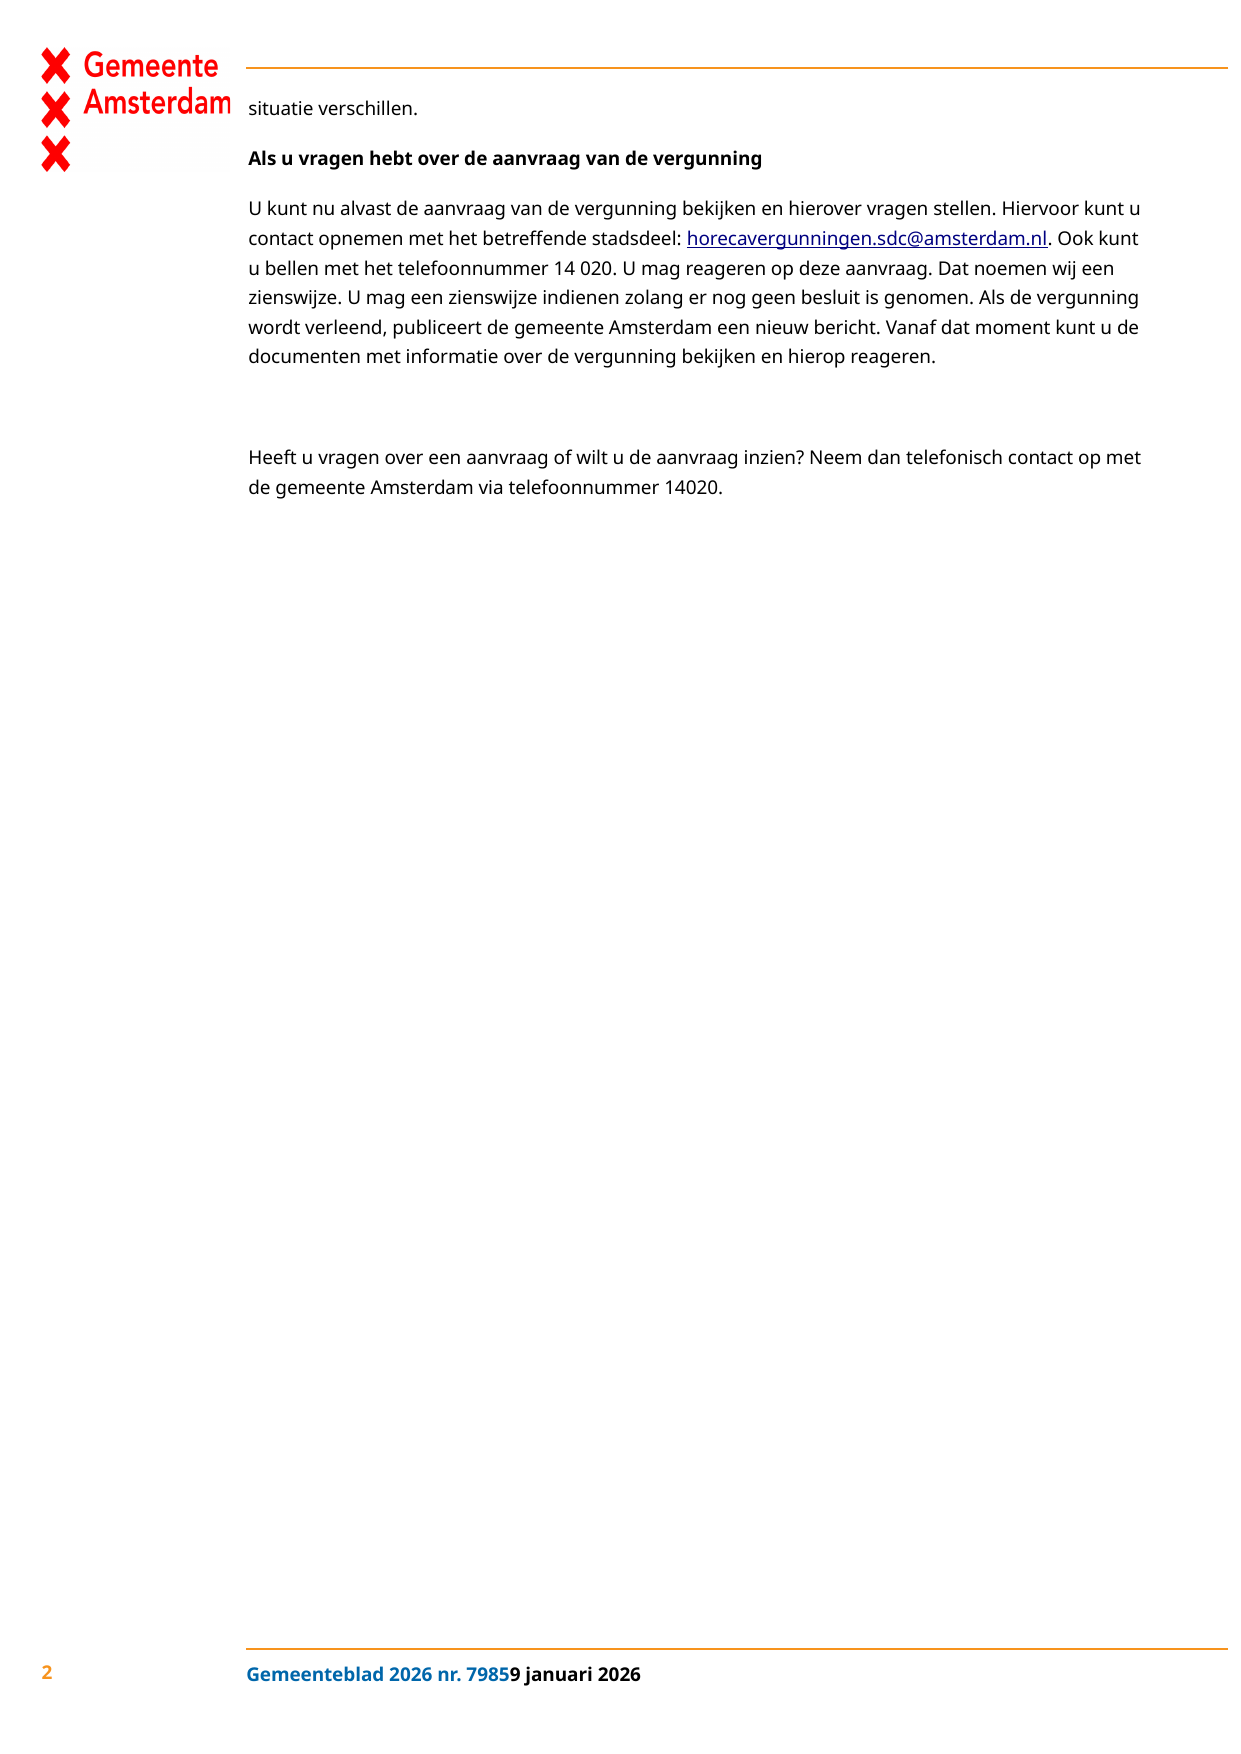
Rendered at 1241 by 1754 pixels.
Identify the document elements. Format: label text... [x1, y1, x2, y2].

text Als u vragen hebt over de aanvraag van de vergunning [248, 145, 1152, 171]
picture [41, 47, 231, 172]
text U kunt nu alvast de aanvraag van de vergunning bekijken en hierover vragen stellen. Hiervoor kunt u contact opnemen met het betreffende stadsdeel: horecavergunningen.sdc@amsterdam.nl. Ook kunt u bellen met het telefoonnummer 14 020. U mag reageren op deze aanvraag. Dat noemen wij een zienswijze. U mag een zienswijze indienen zolang er nog geen besluit is genomen. Als de vergunning wordt verleend, publiceert de gemeente Amsterdam een nieuw bericht. Vanaf dat moment kunt u de documenten met informatie over de vergunning bekijken en hierop reageren. [248, 196, 1152, 369]
text Heeft u vragen over een aanvraag of wilt u de aanvraag inzien? Neem dan telefonisch contact op met de gemeente Amsterdam via telefoonnummer 14020. [248, 444, 1152, 500]
text situatie verschillen. [248, 95, 1152, 121]
